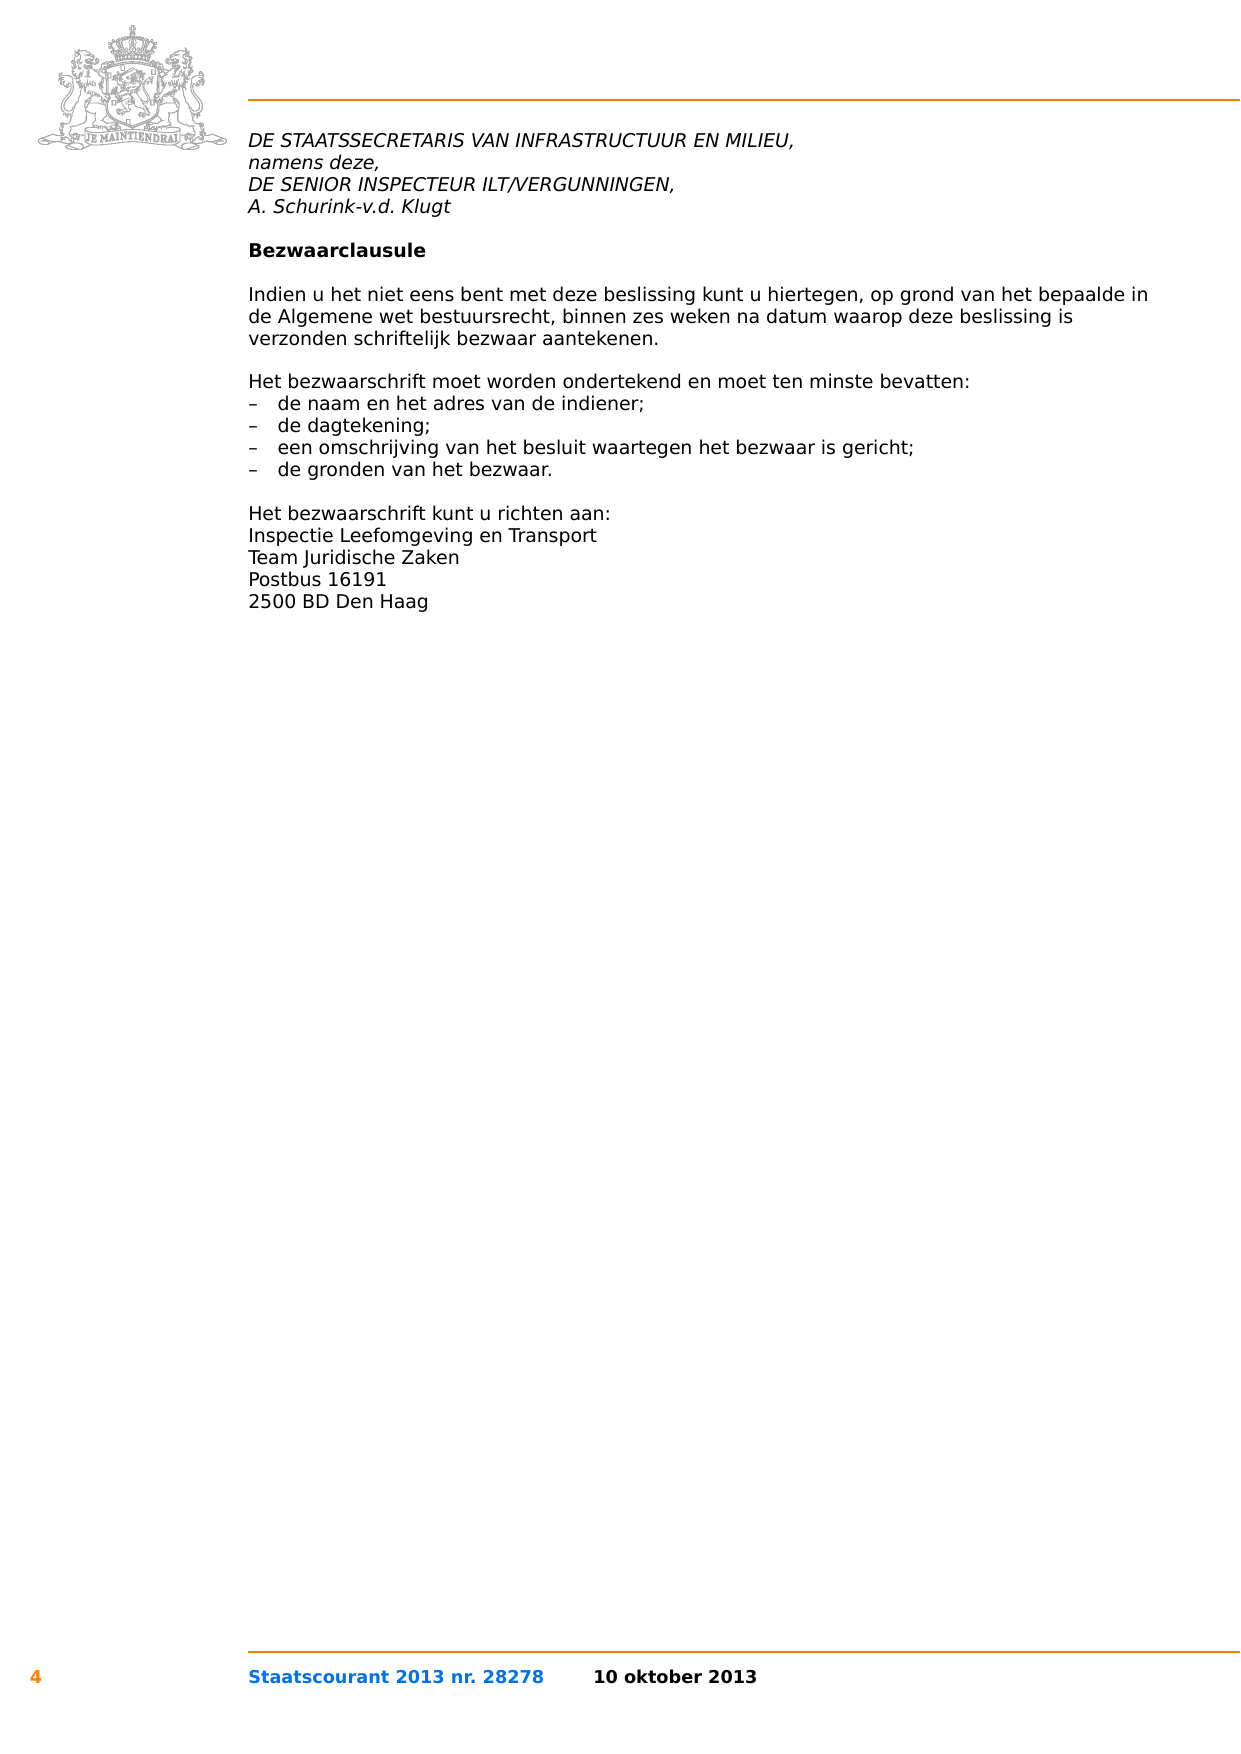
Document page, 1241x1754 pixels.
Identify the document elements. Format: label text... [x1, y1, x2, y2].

text Bezwaarclausule [248, 240, 1163, 262]
text Het bezwaarschrift moet worden ondertekend en moet ten minste bevatten: [248, 371, 1163, 393]
text – de dagtekening; [248, 415, 1163, 437]
text 2500 BD Den Haag [248, 591, 1163, 613]
text – de gronden van het bezwaar. [248, 459, 1163, 481]
text Indien u het niet eens bent met deze beslissing kunt u hiertegen, op grond van het bepaalde in de Algemene wet bestuursrecht, binnen zes weken na datum waarop deze beslissing is verzonden schriftelijk bezwaar aantekenen. [248, 283, 1163, 349]
text – een omschrijving van het besluit waartegen het bezwaar is gericht; [248, 437, 1163, 459]
text DE STAATSSECRETARIS VAN INFRASTRUCTUUR EN MILIEU, namens deze, DE SENIOR INSPECTEUR ILT/VERGUNNINGEN, A. Schurink-v.d. Klugt [248, 130, 1163, 218]
text Postbus 16191 [248, 569, 1163, 591]
text Team Juridische Zaken [248, 547, 1163, 569]
text Inspectie Leefomgeving en Transport [248, 525, 1163, 547]
text – de naam en het adres van de indiener; [248, 393, 1163, 415]
text Het bezwaarschrift kunt u richten aan: [248, 503, 1163, 525]
picture [38, 25, 227, 150]
